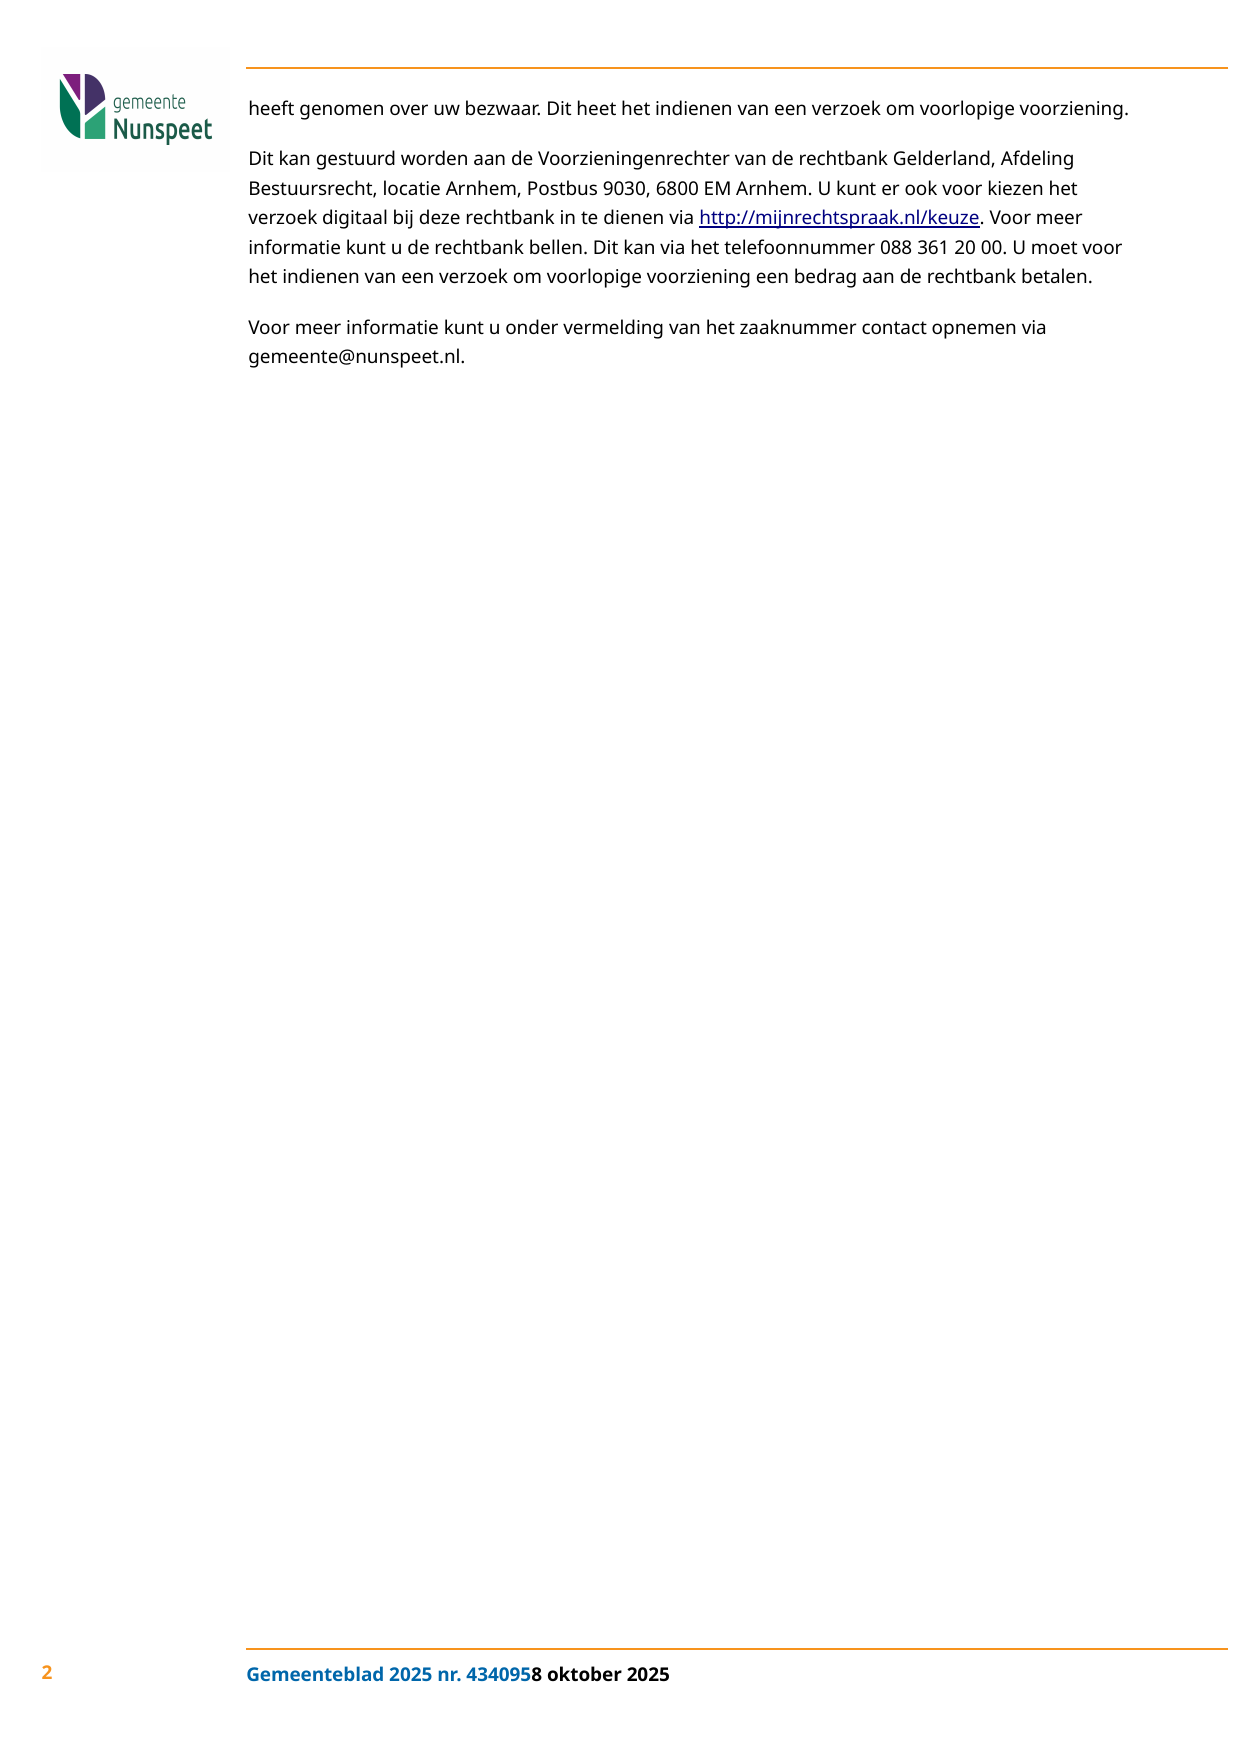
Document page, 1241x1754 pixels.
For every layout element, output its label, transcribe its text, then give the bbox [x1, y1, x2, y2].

text heeft genomen over uw bezwaar. Dit heet het indienen van een verzoek om voorlopige voorziening. [248, 95, 1152, 121]
text Voor meer informatie kunt u onder vermelding van het zaaknummer contact opnemen via gemeente@nunspeet.nl. [248, 314, 1152, 369]
text Dit kan gestuurd worden aan de Voorzieningenrechter van de rechtbank Gelderland, Afdeling Bestuursrecht, locatie Arnhem, Postbus 9030, 6800 EM Arnhem. U kunt er ook voor kiezen het verzoek digitaal bij deze rechtbank in te dienen via http://mijnrechtspraak.nl/keuze. Voor meer informatie kunt u de rechtbank bellen. Dit kan via het telefoonnummer 088 361 20 00. U moet voor het indienen van een verzoek om voorlopige voorziening een bedrag aan de rechtbank betalen. [248, 145, 1152, 289]
picture [41, 47, 231, 172]
